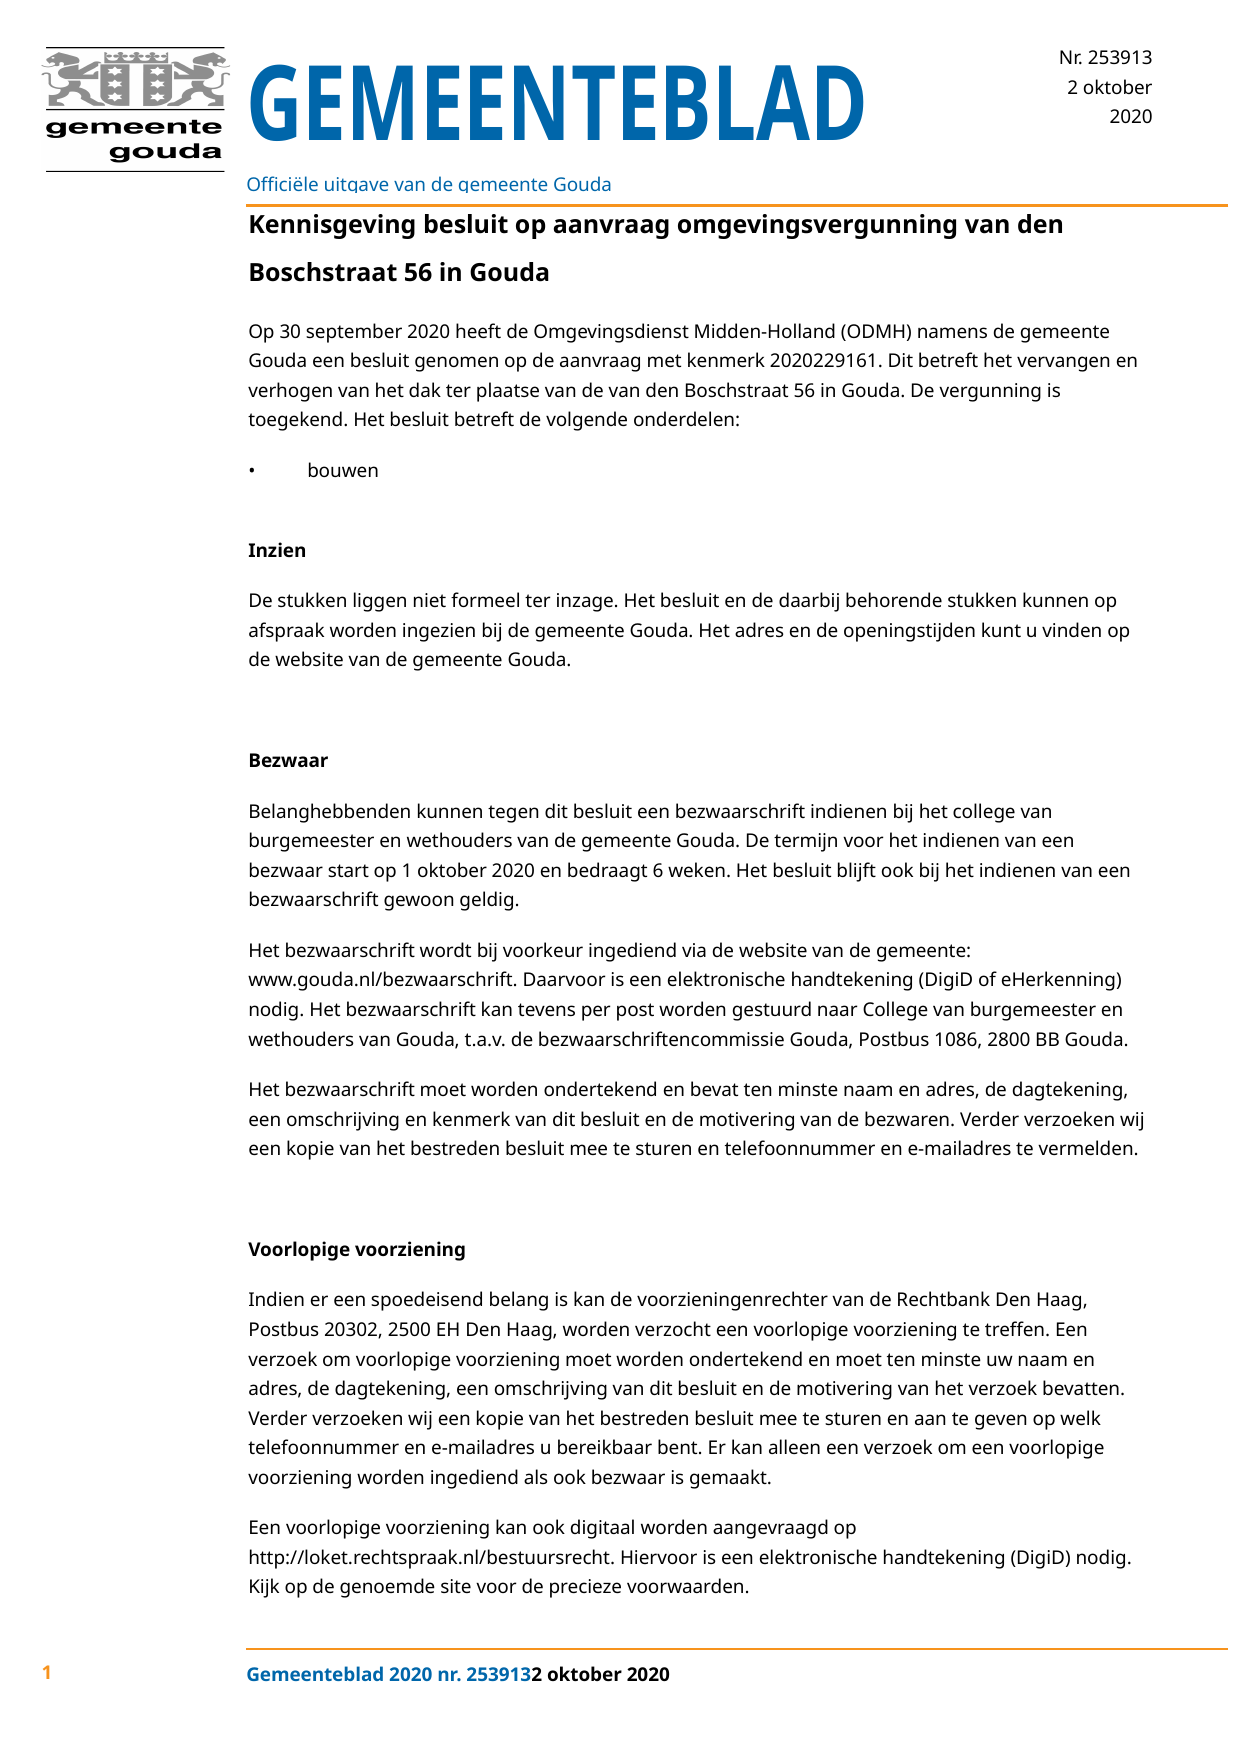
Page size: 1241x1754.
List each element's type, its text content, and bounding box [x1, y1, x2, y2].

text Het bezwaarschrift wordt bij voorkeur ingediend via de website van de gemeente: www.gouda.nl/bezwaarschrift. Daarvoor is een elektronische handtekening (DigiD of eHerkenning) nodig. Het bezwaarschrift kan tevens per post worden gestuurd naar College van burgemeester en wethouders van Gouda, t.a.v. de bezwaarschriftencommissie Gouda, Postbus 1086, 2800 BB Gouda. [248, 937, 1152, 1052]
text Indien er een spoedeisend belang is kan de voorzieningenrechter van de Rechtbank Den Haag, Postbus 20302, 2500 EH Den Haag, worden verzocht een voorlopige voorziening te treffen. Een verzoek om voorlopige voorziening moet worden ondertekend en moet ten minste uw naam en adres, de dagtekening, een omschrijving van dit besluit en de motivering van het verzoek bevatten. Verder verzoeken wij een kopie van het bestreden besluit mee te sturen en aan te geven op welk telefoonnummer en e-mailadres u bereikbaar bent. Er kan alleen een verzoek om een voorlopige voorziening worden ingediend als ook bezwaar is gemaakt. [248, 1287, 1152, 1490]
text Belanghebbenden kunnen tegen dit besluit een bezwaarschrift indienen bij het college van burgemeester en wethouders van de gemeente Gouda. De termijn voor het indienen van een bezwaar start op 1 oktober 2020 en bedraagt 6 weken. Het besluit blijft ook bij het indienen van een bezwaarschrift gewoon geldig. [248, 798, 1152, 912]
picture [41, 47, 231, 172]
list bouwen [248, 457, 1152, 483]
text Bezwaar [248, 747, 1152, 773]
text De stukken liggen niet formeel ter inzage. Het besluit en de daarbij behorende stukken kunnen op afspraak worden ingezien bij de gemeente Gouda. Het adres en de openingstijden kunt u vinden op de website van de gemeente Gouda. [248, 587, 1152, 672]
text Een voorlopige voorziening kan ook digitaal worden aangevraagd op http://loket.rechtspraak.nl/bestuursrecht. Hiervoor is een elektronische handtekening (DigiD) nodig. Kijk op de genoemde site voor de precieze voorwaarden. [248, 1514, 1152, 1599]
text Het bezwaarschrift moet worden ondertekend en bevat ten minste naam en adres, de dagtekening, een omschrijving en kenmerk van dit besluit en de motivering van de bezwaren. Verder verzoeken wij een kopie van het bestreden besluit mee te sturen en telefoonnummer en e-mailadres te vermelden. [248, 1076, 1152, 1161]
text Inzien [248, 537, 1152, 563]
text Kennisgeving besluit op aanvraag omgevingsvergunning van den Boschstraat 56 in Gouda [248, 207, 1152, 288]
text Voorlopige voorziening [248, 1236, 1152, 1262]
text Op 30 september 2020 heeft de Omgevingsdienst Midden-Holland (ODMH) namens de gemeente Gouda een besluit genomen op de aanvraag met kenmerk 2020229161. Dit betreft het vervangen en verhogen van het dak ter plaatse van de van den Boschstraat 56 in Gouda. De vergunning is toegekend. Het besluit betreft de volgende onderdelen: [248, 318, 1152, 432]
